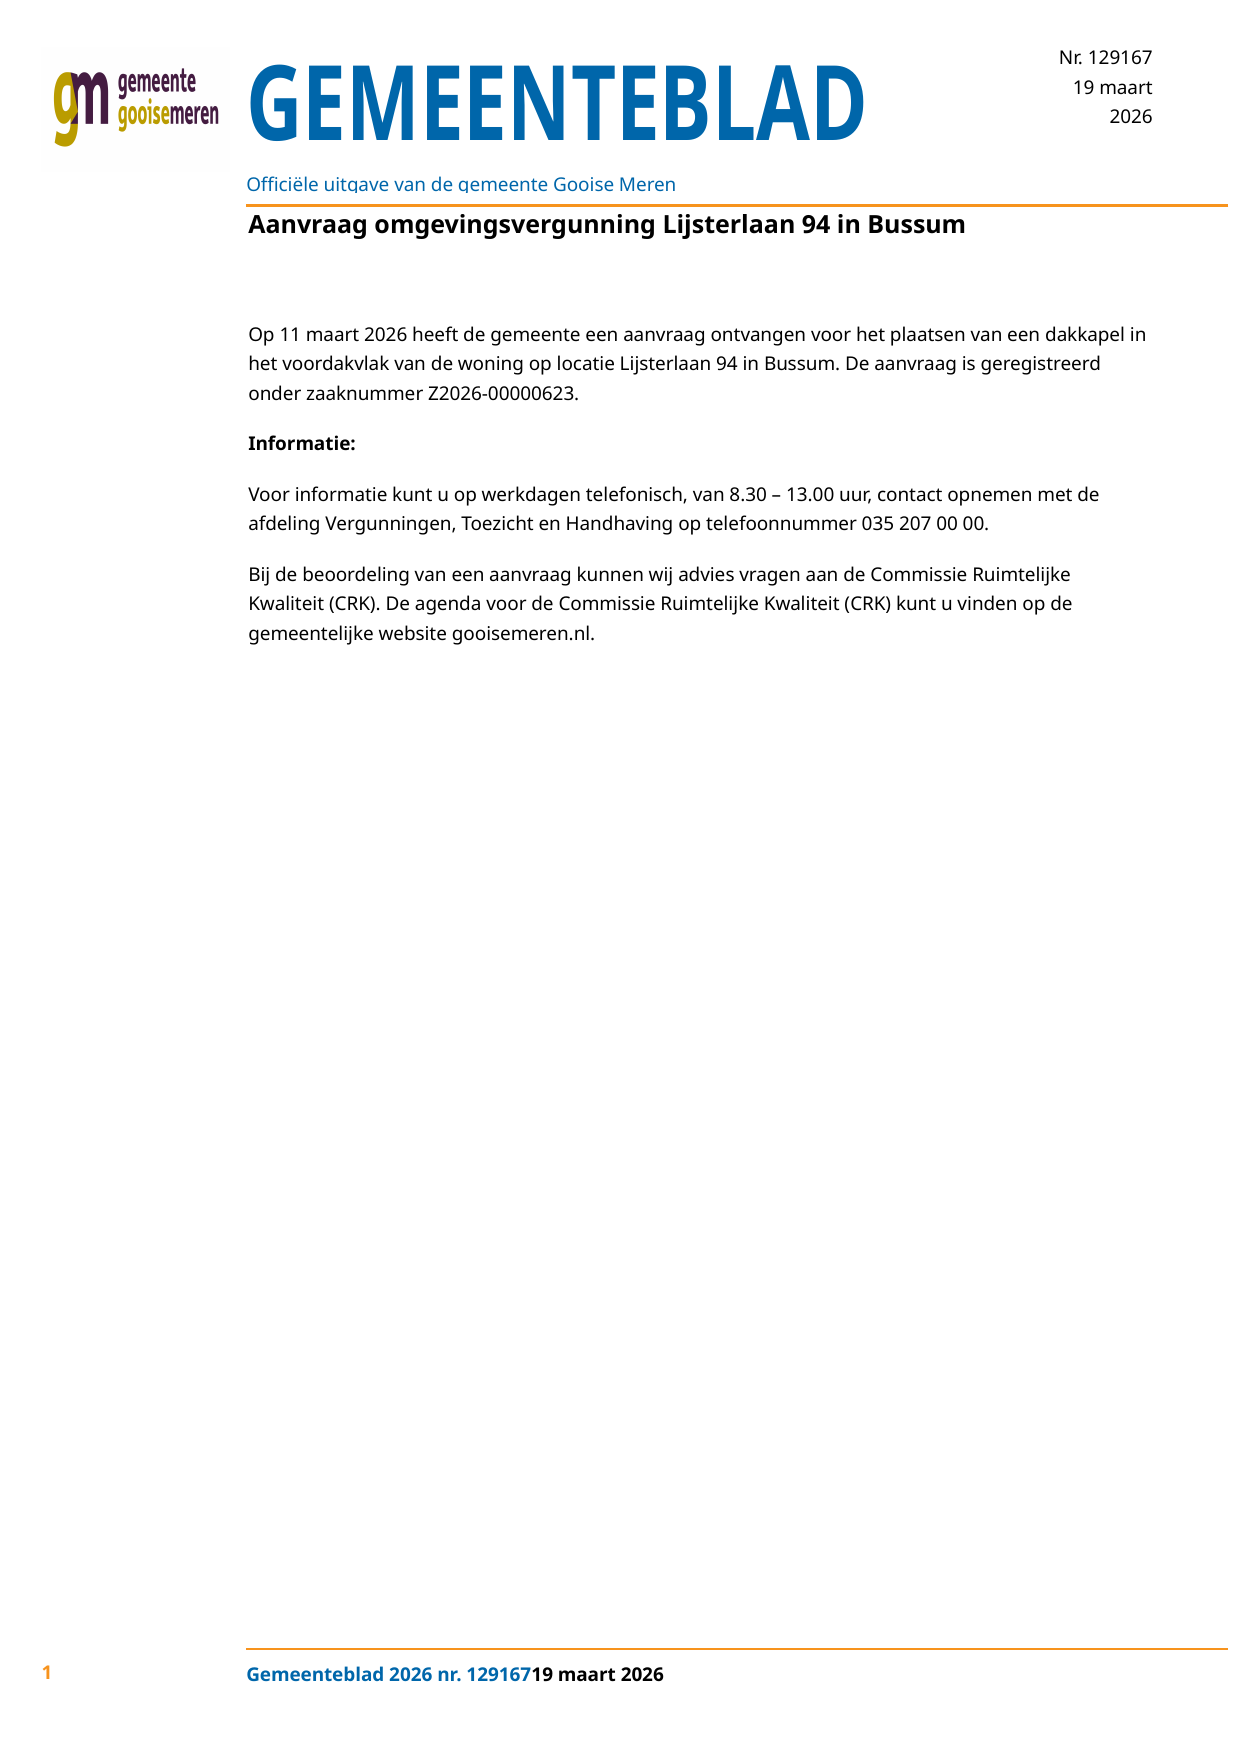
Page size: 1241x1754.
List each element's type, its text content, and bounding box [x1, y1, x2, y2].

picture [41, 47, 231, 172]
text Informatie: [248, 430, 1152, 456]
text Op 11 maart 2026 heeft de gemeente een aanvraag ontvangen voor het plaatsen van een dakkapel in het voordakvlak van de woning op locatie Lijsterlaan 94 in Bussum. De aanvraag is geregistreerd onder zaaknummer Z2026-00000623. [248, 321, 1152, 406]
text Bij de beoordeling van een aanvraag kunnen wij advies vragen aan de Commissie Ruimtelijke Kwaliteit (CRK). De agenda voor de Commissie Ruimtelijke Kwaliteit (CRK) kunt u vinden op de gemeentelijke website gooisemeren.nl. [248, 561, 1152, 646]
text Aanvraag omgevingsvergunning Lijsterlaan 94 in Bussum [248, 207, 1152, 241]
text Voor informatie kunt u op werkdagen telefonisch, van 8.30 – 13.00 uur, contact opnemen met de afdeling Vergunningen, Toezicht en Handhaving op telefoonnummer 035 207 00 00. [248, 481, 1152, 536]
